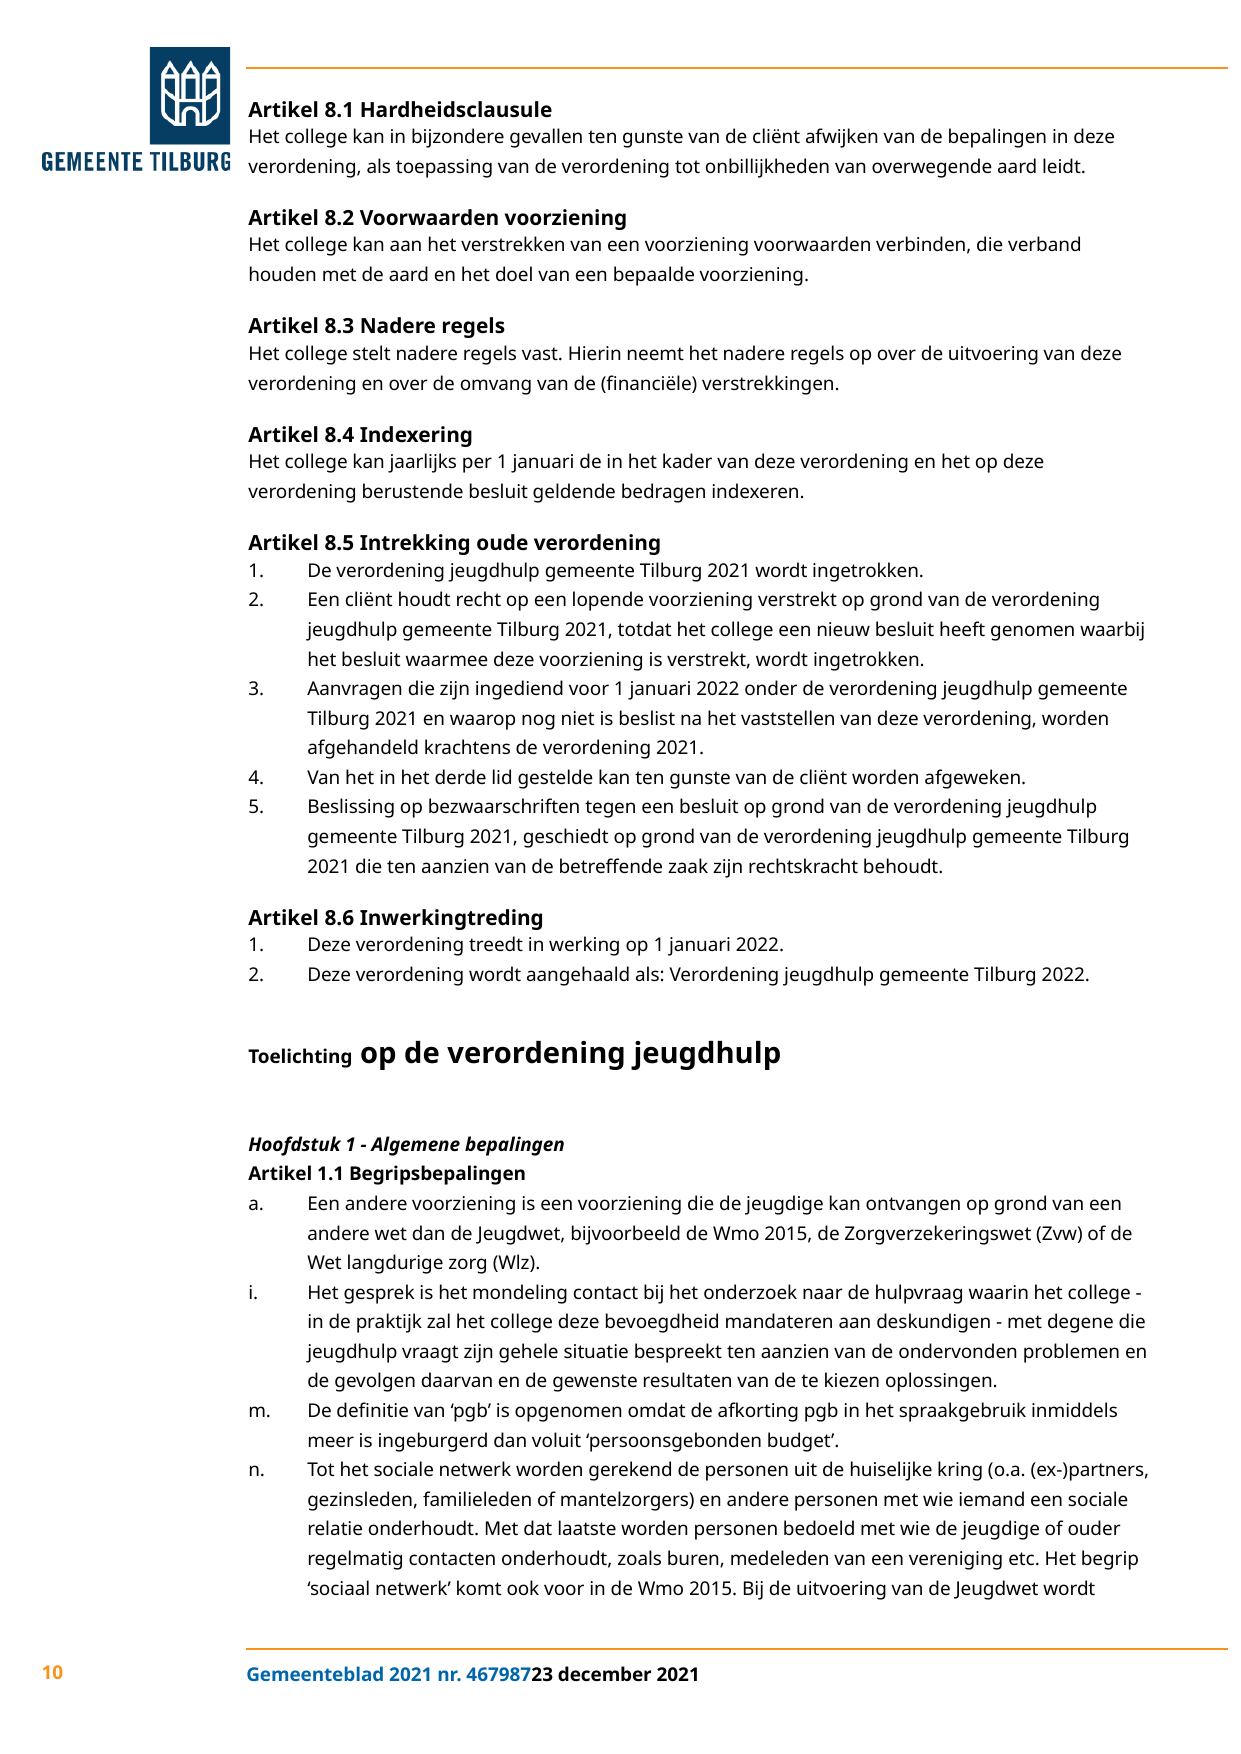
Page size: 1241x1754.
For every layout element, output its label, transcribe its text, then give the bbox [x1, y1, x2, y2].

list Het gesprek is het mondeling contact bij het onderzoek naar de hulpvraag waarin het college - in de praktijk zal het college deze bevoegdheid mandateren aan deskundigen - met degene die jeugdhulp vraagt zijn gehele situatie bespreekt ten aanzien van de ondervonden problemen en de gevolgen daarvan en de gewenste resultaten van de te kiezen oplossingen. [248, 1279, 1152, 1393]
picture [41, 47, 231, 172]
list Deze verordening treedt in werking op 1 januari 2022. [248, 932, 1152, 957]
list Aanvragen die zijn ingediend voor 1 januari 2022 onder de verordening jeugdhulp gemeente Tilburg 2021 en waarop nog niet is beslist na het vaststellen van deze verordening, worden afgehandeld krachtens de verordening 2021. [248, 675, 1152, 760]
list De verordening jeugdhulp gemeente Tilburg 2021 wordt ingetrokken. [248, 557, 1152, 583]
list Deze verordening wordt aangehaald als: Verordening jeugdhulp gemeente Tilburg 2022. [248, 961, 1152, 987]
list Een andere voorziening is een voorziening die de jeugdige kan ontvangen op grond van een andere wet dan de Jeugdwet, bijvoorbeeld de Wmo 2015, de Zorgverzekeringswet (Zvw) of de Wet langdurige zorg (Wlz). [248, 1190, 1152, 1275]
text Artikel 1.1 Begripsbepalingen [248, 1161, 1152, 1186]
list Beslissing op bezwaarschriften tegen een besluit op grond van de verordening jeugdhulp gemeente Tilburg 2021, geschiedt op grond van de verordening jeugdhulp gemeente Tilburg 2021 die ten aanzien van de betreffende zaak zijn rechtskracht behoudt. [248, 794, 1152, 878]
text Artikel 8.5 Intrekking oude verordening [248, 528, 1152, 557]
text Het college kan in bijzondere gevallen ten gunste van de cliënt afwijken van de bepalingen in deze verordening, als toepassing van de verordening tot onbillijkheden van overwegende aard leidt. [248, 123, 1152, 178]
text Artikel 8.3 Nadere regels [248, 312, 1152, 340]
list Een cliënt houdt recht op een lopende voorziening verstrekt op grond van de verordening jeugdhulp gemeente Tilburg 2021, totdat het college een nieuw besluit heeft genomen waarbij het besluit waarmee deze voorziening is verstrekt, wordt ingetrokken. [248, 587, 1152, 671]
text Artikel 8.4 Indexering [248, 420, 1152, 448]
text Toelichting op de verordening jeugdhulp [248, 1033, 1152, 1072]
text Artikel 8.2 Voorwaarden voorziening [248, 203, 1152, 232]
list Tot het sociale netwerk worden gerekend de personen uit de huiselijke kring (o.a. (ex-)partners, gezinsleden, familieleden of mantelzorgers) en andere personen met wie iemand een sociale relatie onderhoudt. Met dat laatste worden personen bedoeld met wie de jeugdige of ouder regelmatig contacten onderhoudt, zoals buren, medeleden van een vereniging etc. Het begrip ‘sociaal netwerk’ komt ook voor in de Wmo 2015. Bij de uitvoering van de Jeugdwet wordt [248, 1456, 1152, 1601]
text Hoofdstuk 1 - Algemene bepalingen [248, 1131, 1152, 1157]
list Van het in het derde lid gestelde kan ten gunste van de cliënt worden afgeweken. [248, 764, 1152, 790]
text Artikel 8.1 Hardheidsclausule [248, 95, 1152, 123]
text Het college stelt nadere regels vast. Hierin neemt het nadere regels op over de uitvoering van deze verordening en over de omvang van de (financiële) verstrekkingen. [248, 340, 1152, 395]
text Het college kan aan het verstrekken van een voorziening voorwaarden verbinden, die verband houden met de aard en het doel van een bepaalde voorziening. [248, 232, 1152, 287]
list De definitie van ‘pgb’ is opgenomen omdat de afkorting pgb in het spraakgebruik inmiddels meer is ingeburgerd dan voluit ‘persoonsgebonden budget’. [248, 1397, 1152, 1453]
text Artikel 8.6 Inwerkingtreding [248, 903, 1152, 932]
text Het college kan jaarlijks per 1 januari de in het kader van deze verordening en het op deze verordening berustende besluit geldende bedragen indexeren. [248, 448, 1152, 504]
